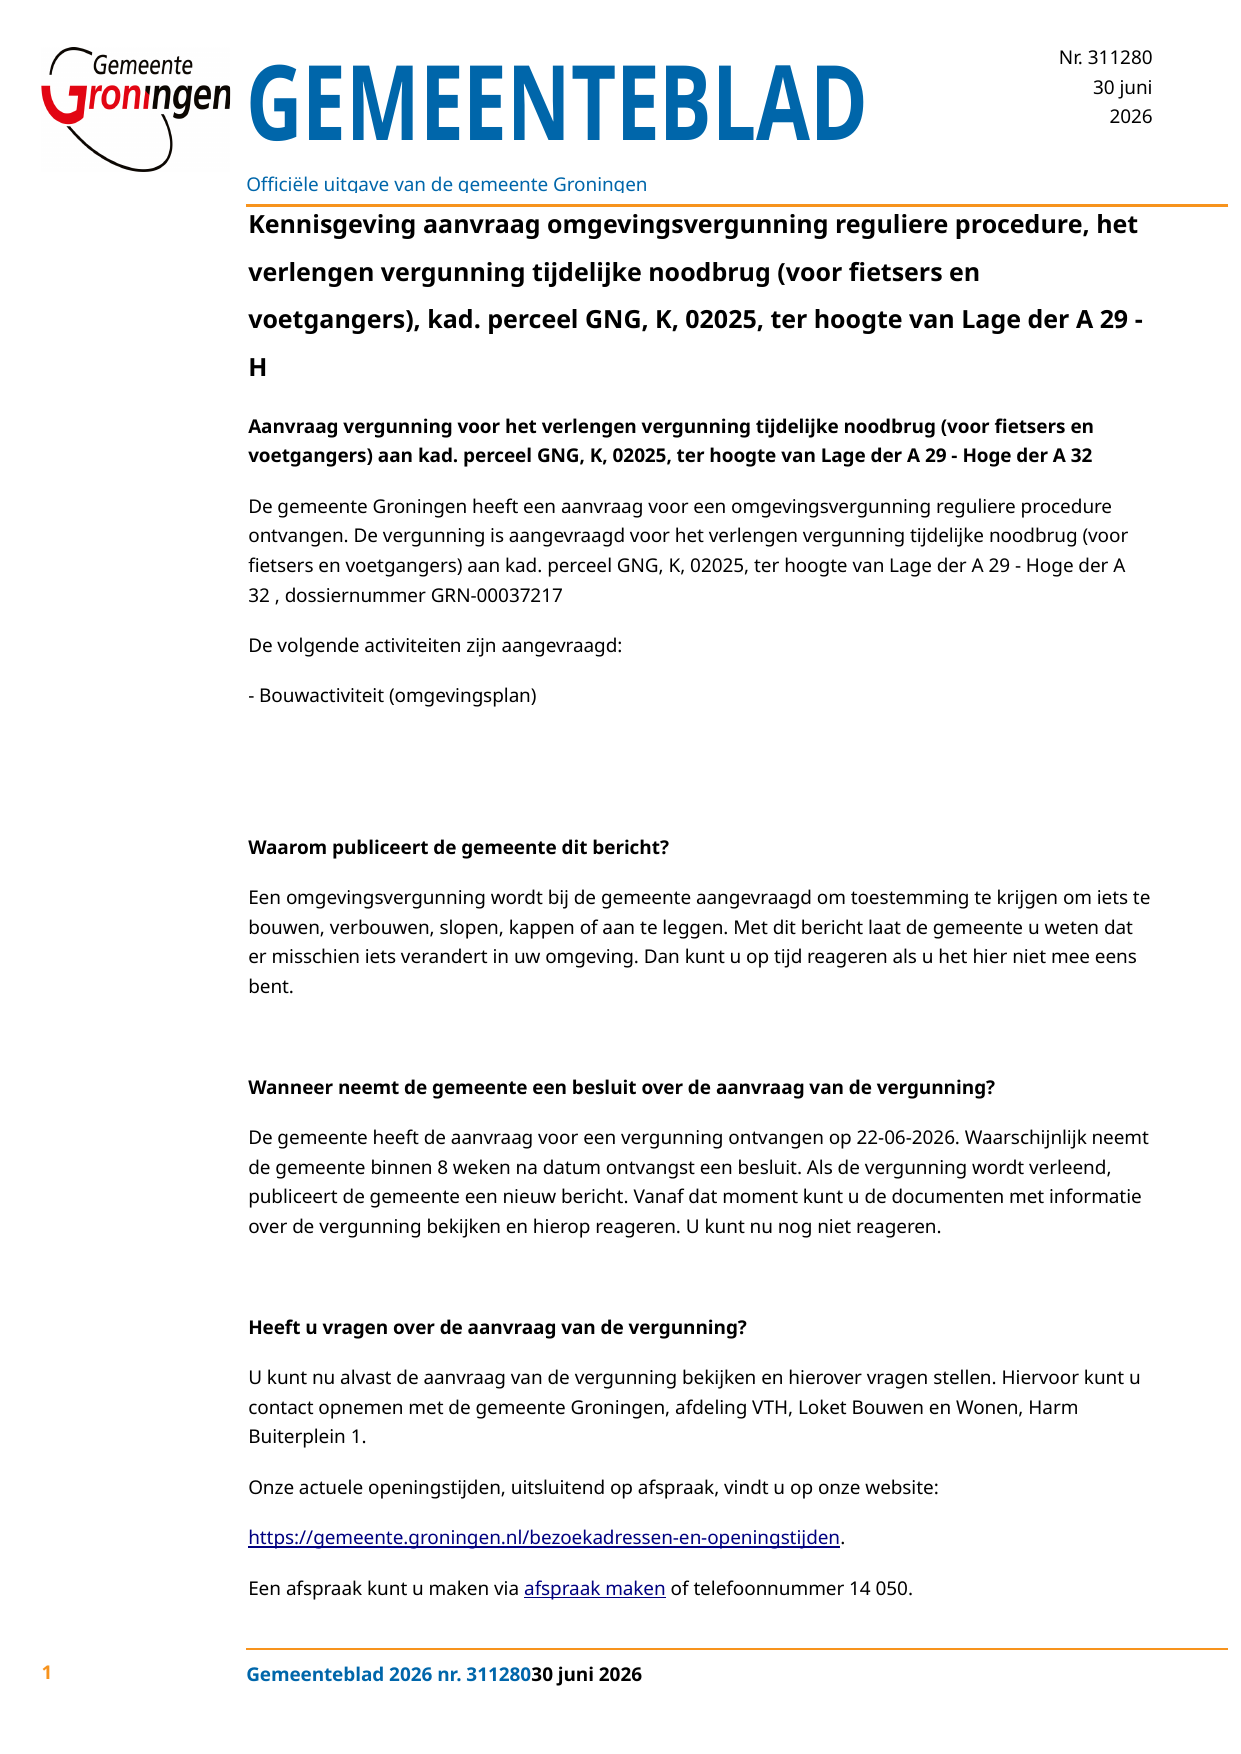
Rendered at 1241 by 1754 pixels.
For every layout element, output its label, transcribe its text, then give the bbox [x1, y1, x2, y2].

text - Bouwactiviteit (omgevingsplan) [248, 683, 1152, 708]
text De gemeente Groningen heeft een aanvraag voor een omgevingsvergunning reguliere procedure ontvangen. De vergunning is aangevraagd voor het verlengen vergunning tijdelijke noodbrug (voor fietsers en voetgangers) aan kad. perceel GNG, K, 02025, ter hoogte van Lage der A 29 - Hoge der A 32 , dossiernummer GRN-00037217 [248, 493, 1152, 608]
text Wanneer neemt de gemeente een besluit over de aanvraag van de vergunning? [248, 1074, 1152, 1100]
text Een omgevingsvergunning wordt bij de gemeente aangevraagd om toestemming te krijgen om iets te bouwen, verbouwen, slopen, kappen of aan te leggen. Met dit bericht laat de gemeente u weten dat er misschien iets verandert in uw omgeving. Dan kunt u op tijd reageren als u het hier niet mee eens bent. [248, 884, 1152, 999]
text Aanvraag vergunning voor het verlengen vergunning tijdelijke noodbrug (voor fietsers en voetgangers) aan kad. perceel GNG, K, 02025, ter hoogte van Lage der A 29 - Hoge der A 32 [248, 413, 1152, 468]
text De volgende activiteiten zijn aangevraagd: [248, 632, 1152, 658]
picture [41, 47, 231, 172]
text Onze actuele openingstijden, uitsluitend op afspraak, vindt u op onze website: [248, 1474, 1152, 1500]
text Een afspraak kunt u maken via afspraak maken of telefoonnummer 14 050. [248, 1575, 1152, 1601]
text https://gemeente.groningen.nl/bezoekadressen-en-openingstijden. [248, 1524, 1152, 1550]
text Waarom publiceert de gemeente dit bericht? [248, 834, 1152, 860]
text Kennisgeving aanvraag omgevingsvergunning reguliere procedure, het verlengen vergunning tijdelijke noodbrug (voor fietsers en voetgangers), kad. perceel GNG, K, 02025, ter hoogte van Lage der A 29 - H [248, 207, 1152, 384]
text De gemeente heeft de aanvraag voor een vergunning ontvangen op 22-06-2026. Waarschijnlijk neemt de gemeente binnen 8 weken na datum ontvangst een besluit. Als de vergunning wordt verleend, publiceert de gemeente een nieuw bericht. Vanaf dat moment kunt u de documenten met informatie over de vergunning bekijken en hierop reageren. U kunt nu nog niet reageren. [248, 1124, 1152, 1239]
text Heeft u vragen over de aanvraag van de vergunning? [248, 1314, 1152, 1340]
text U kunt nu alvast de aanvraag van de vergunning bekijken en hierover vragen stellen. Hiervoor kunt u contact opnemen met de gemeente Groningen, afdeling VTH, Loket Bouwen en Wonen, Harm Buiterplein 1. [248, 1364, 1152, 1449]
